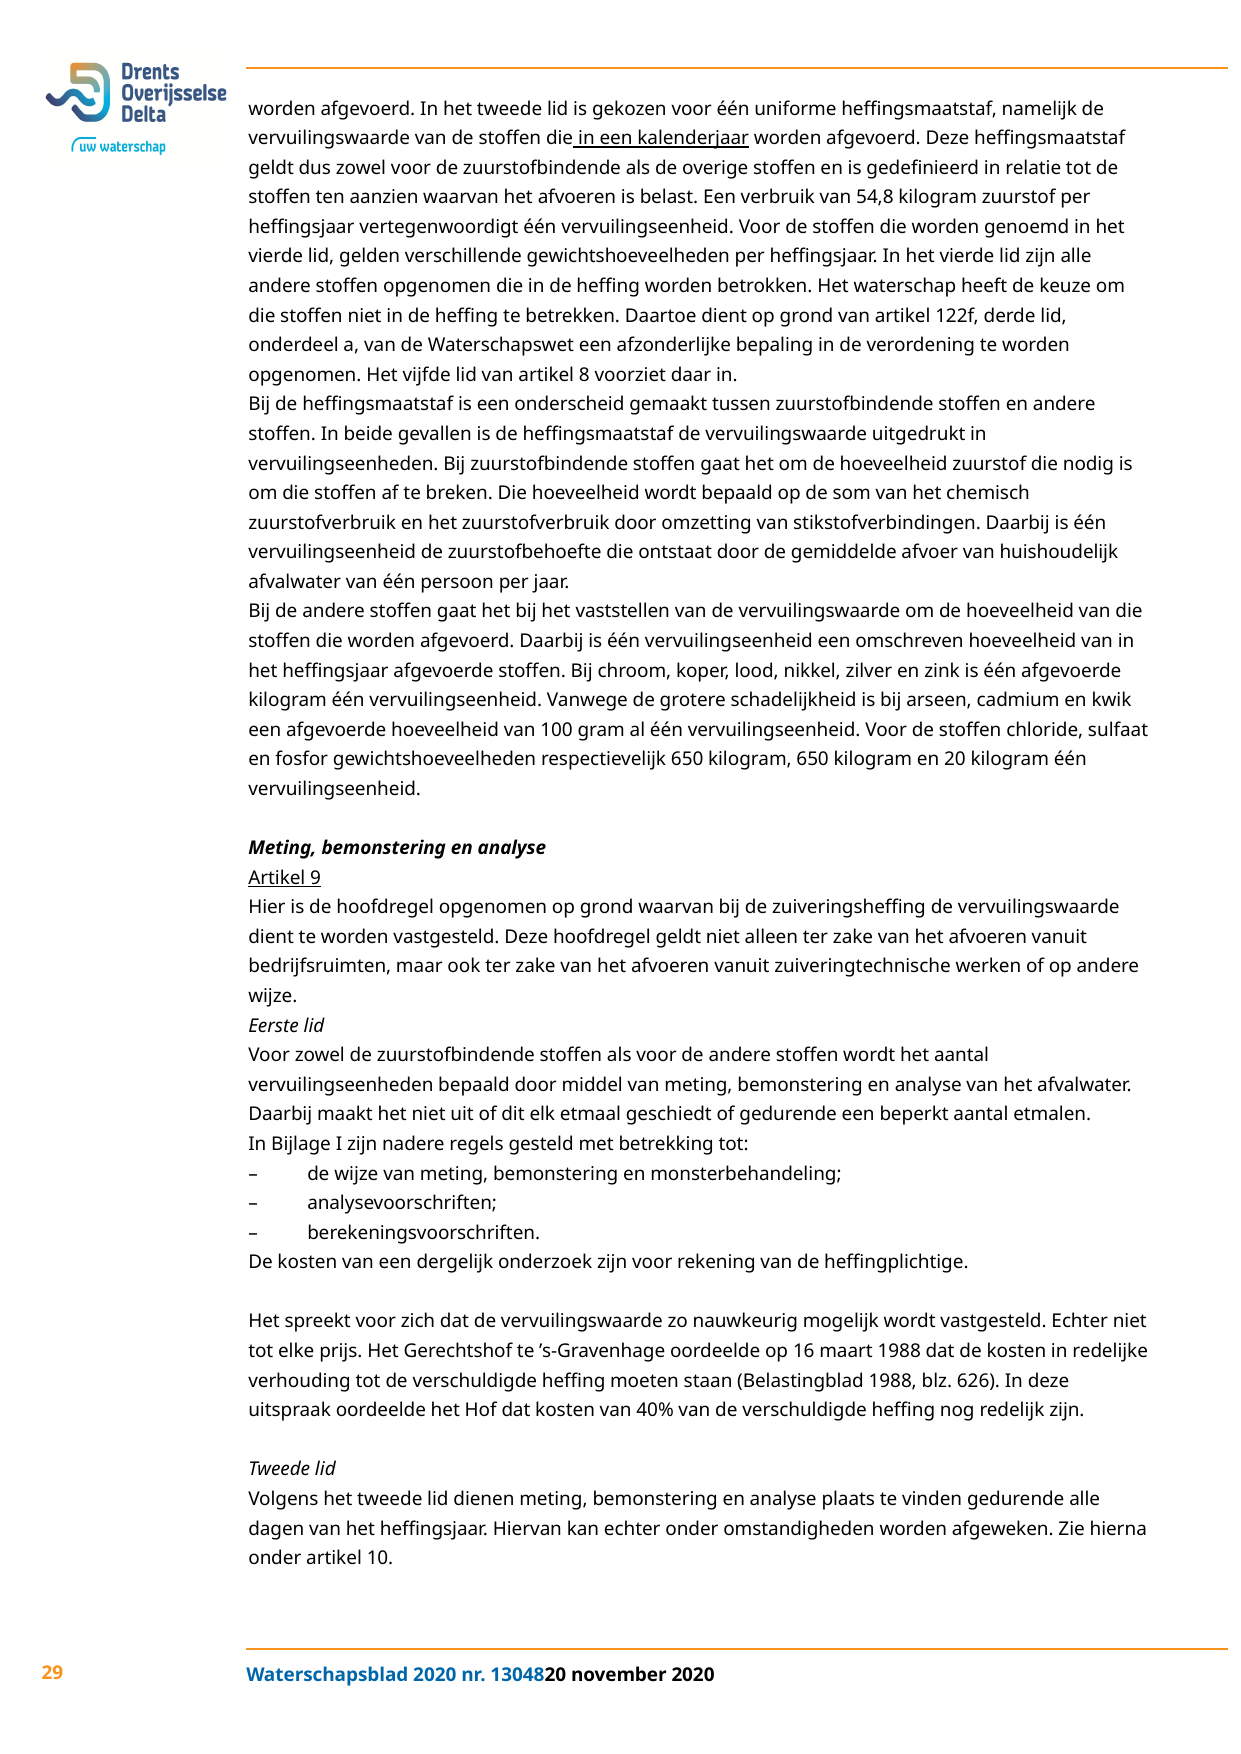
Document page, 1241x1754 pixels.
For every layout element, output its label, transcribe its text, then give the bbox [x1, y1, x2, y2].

text De kosten van een dergelijk onderzoek zijn voor rekening van de heffingplichtige. [248, 1248, 1152, 1274]
list de wijze van meting, bemonstering en monsterbehandeling; [248, 1160, 1152, 1186]
text Tweede lid [248, 1456, 1152, 1481]
picture [41, 47, 231, 172]
text In Bijlage I zijn nadere regels gesteld met betrekking tot: [248, 1130, 1152, 1156]
list analysevoorschriften; [248, 1189, 1152, 1215]
text Voor zowel de zuurstofbindende stoffen als voor de andere stoffen wordt het aantal vervuilingseenheden bepaald door middel van meting, bemonstering en analyse van het afvalwater. Daarbij maakt het niet uit of dit elk etmaal geschiedt of gedurende een beperkt aantal etmalen. [248, 1041, 1152, 1126]
text Artikel 9 [248, 864, 1152, 890]
text Het spreekt voor zich dat de vervuilingswaarde zo nauwkeurig mogelijk wordt vastgesteld. Echter niet tot elke prijs. Het Gerechtshof te ’s-Gravenhage oordeelde op 16 maart 1988 dat de kosten in redelijke verhouding tot de verschuldigde heffing moeten staan (Belastingblad 1988, blz. 626). In deze uitspraak oordeelde het Hof dat kosten van 40% van de verschuldigde heffing nog redelijk zijn. [248, 1308, 1152, 1422]
text Hier is de hoofdregel opgenomen op grond waarvan bij de zuiveringsheffing de vervuilingswaarde dient te worden vastgesteld. Deze hoofdregel geldt niet alleen ter zake van het afvoeren vanuit bedrijfsruimten, maar ook ter zake van het afvoeren vanuit zuiveringtechnische werken of op andere wijze. [248, 893, 1152, 1008]
text Volgens het tweede lid dienen meting, bemonstering en analyse plaats te vinden gedurende alle dagen van het heffingsjaar. Hiervan kan echter onder omstandigheden worden afgeweken. Zie hierna onder artikel 10. [248, 1485, 1152, 1570]
text Meting, bemonstering en analyse [248, 834, 1152, 860]
list berekeningsvoorschriften. [248, 1219, 1152, 1245]
text Bij de heffingsmaatstaf is een onderscheid gemaakt tussen zuurstofbindende stoffen en andere stoffen. In beide gevallen is de heffingsmaatstaf de vervuilingswaarde uitgedrukt in vervuilingseenheden. Bij zuurstofbindende stoffen gaat het om de hoeveelheid zuurstof die nodig is om die stoffen af te breken. Die hoeveelheid wordt bepaald op de som van het chemisch zuurstofverbruik en het zuurstofverbruik door omzetting van stikstofverbindingen. Daarbij is één vervuilingseenheid de zuurstofbehoefte die ontstaat door de gemiddelde afvoer van huishoudelijk afvalwater van één persoon per jaar. [248, 391, 1152, 594]
text Bij de andere stoffen gaat het bij het vaststellen van de vervuilingswaarde om de hoeveelheid van die stoffen die worden afgevoerd. Daarbij is één vervuilingseenheid een omschreven hoeveelheid van in het heffingsjaar afgevoerde stoffen. Bij chroom, koper, lood, nikkel, zilver en zink is één afgevoerde kilogram één vervuilingseenheid. Vanwege de grotere schadelijkheid is bij arseen, cadmium en kwik een afgevoerde hoeveelheid van 100 gram al één vervuilingseenheid. Voor de stoffen chloride, sulfaat en fosfor gewichtshoeveelheden respectievelijk 650 kilogram, 650 kilogram en 20 kilogram één vervuilingseenheid. [248, 598, 1152, 801]
text Eerste lid [248, 1012, 1152, 1038]
text worden afgevoerd. In het tweede lid is gekozen voor één uniforme heffingsmaatstaf, namelijk de vervuilingswaarde van de stoffen die in een kalenderjaar worden afgevoerd. Deze heffingsmaatstaf geldt dus zowel voor de zuurstofbindende als de overige stoffen en is gedefinieerd in relatie tot de stoffen ten aanzien waarvan het afvoeren is belast. Een verbruik van 54,8 kilogram zuurstof per heffingsjaar vertegenwoordigt één vervuilingseenheid. Voor de stoffen die worden genoemd in het vierde lid, gelden verschillende gewichtshoeveelheden per heffingsjaar. In het vierde lid zijn alle andere stoffen opgenomen die in de heffing worden betrokken. Het waterschap heeft de keuze om die stoffen niet in de heffing te betrekken. Daartoe dient op grond van artikel 122f, derde lid, onderdeel a, van de Waterschapswet een afzonderlijke bepaling in de verordening te worden opgenomen. Het vijfde lid van artikel 8 voorziet daar in. [248, 95, 1152, 387]
